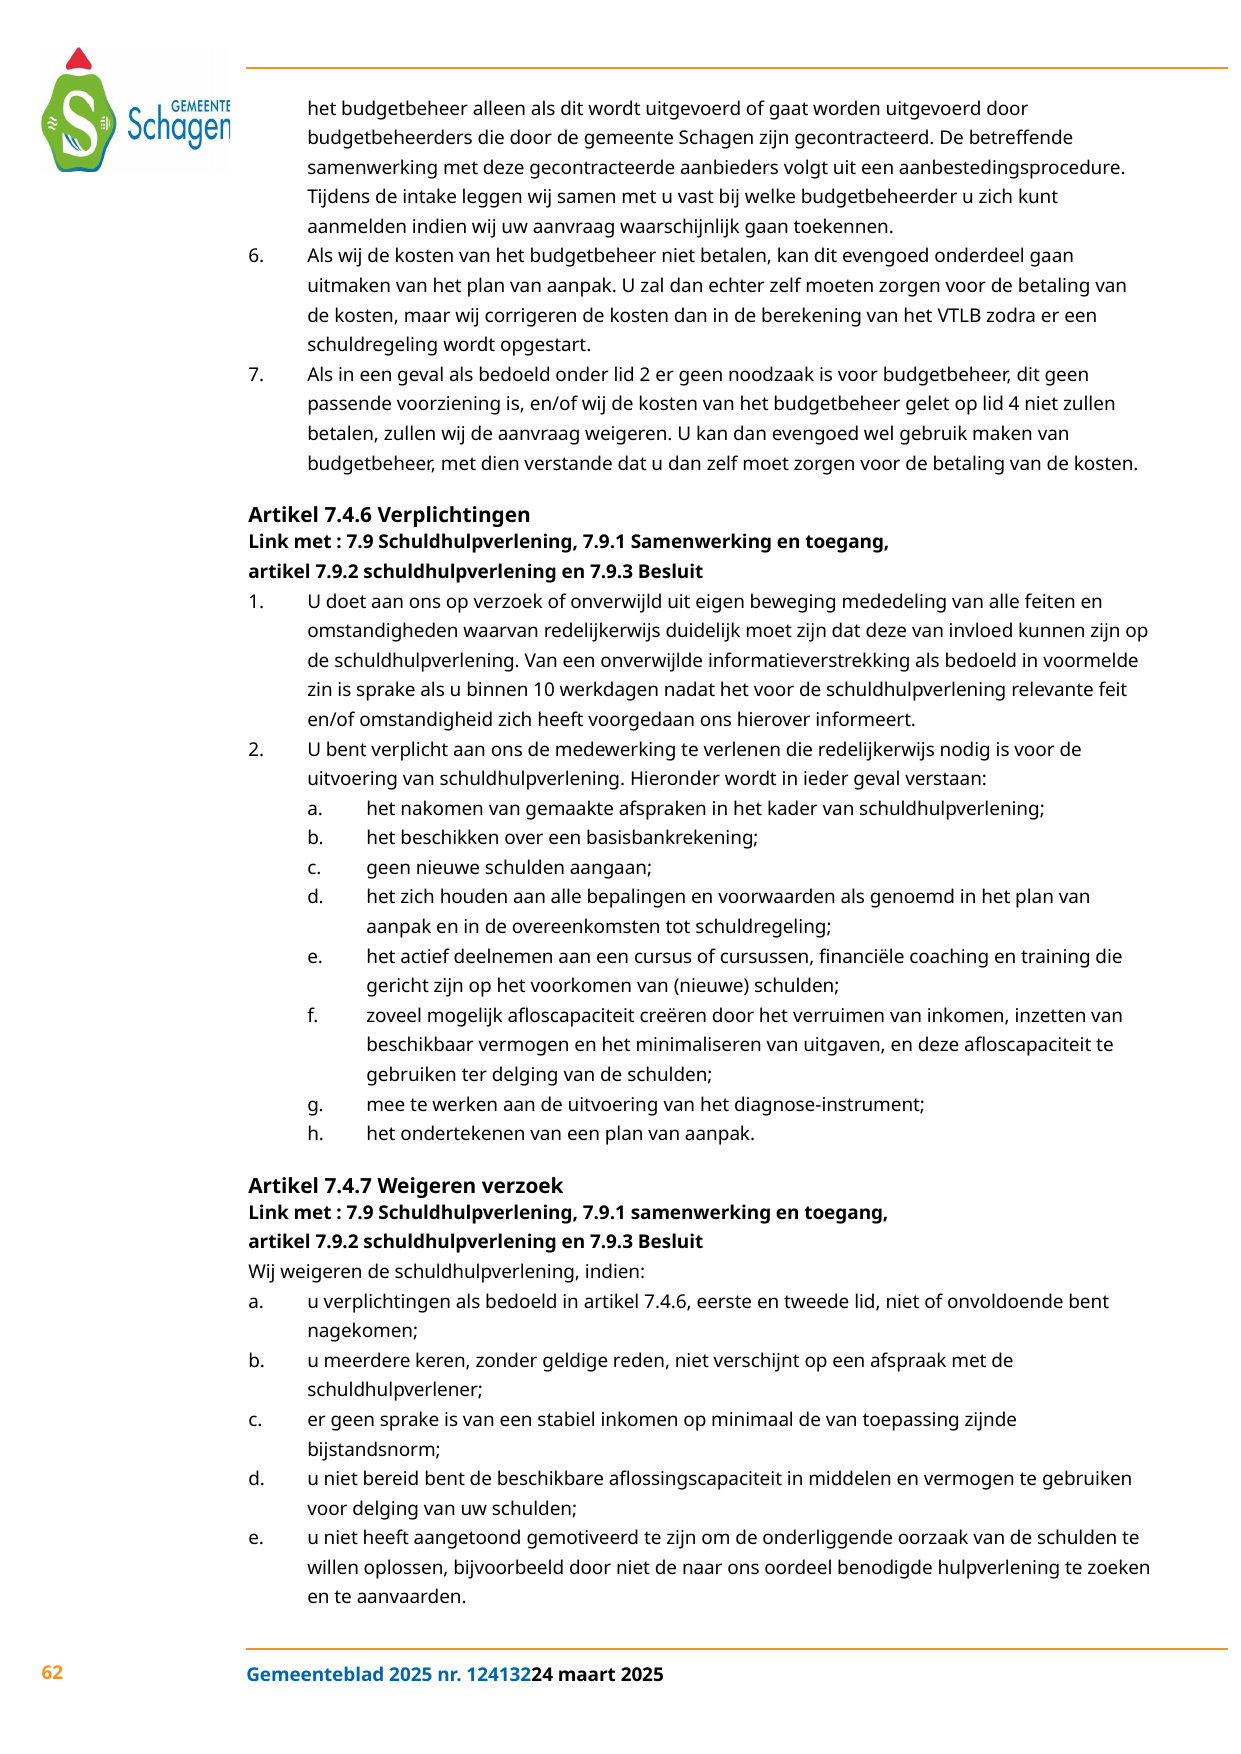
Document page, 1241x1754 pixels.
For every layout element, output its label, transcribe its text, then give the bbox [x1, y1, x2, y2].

list het actief deelnemen aan een cursus of cursussen, financiële coaching en training die gericht zijn op het voorkomen van (nieuwe) schulden; [307, 943, 1152, 998]
list geen nieuwe schulden aangaan; [307, 854, 1152, 880]
list mee te werken aan de uitvoering van het diagnose-instrument; [307, 1091, 1152, 1116]
text artikel 7.9.2 schuldhulpverlening en 7.9.3 Besluit [248, 1229, 1152, 1254]
text Artikel 7.4.7 Weigeren verzoek [248, 1171, 1152, 1199]
list u niet heeft aangetoond gemotiveerd te zijn om de onderliggende oorzaak van de schulden te willen oplossen, bijvoorbeeld door niet de naar ons oordeel benodigde hulpverlening te zoeken en te aanvaarden. [248, 1524, 1152, 1609]
list Als in een geval als bedoeld onder lid 2 er geen noodzaak is voor budgetbeheer, dit geen passende voorziening is, en/of wij de kosten van het budgetbeheer gelet op lid 4 niet zullen betalen, zullen wij de aanvraag weigeren. U kan dan evengoed wel gebruik maken van budgetbeheer, met dien verstande dat u dan zelf moet zorgen voor de betaling van de kosten. [248, 361, 1152, 476]
list zoveel mogelijk afloscapaciteit creëren door het verruimen van inkomen, inzetten van beschikbaar vermogen en het minimaliseren van uitgaven, en deze afloscapaciteit te gebruiken ter delging van de schulden; [307, 1002, 1152, 1087]
list het beschikken over een basisbankrekening; [307, 824, 1152, 850]
list het budgetbeheer alleen als dit wordt uitgevoerd of gaat worden uitgevoerd door budgetbeheerders die door de gemeente Schagen zijn gecontracteerd. De betreffende samenwerking met deze gecontracteerde aanbieders volgt uit een aanbestedingsprocedure. Tijdens de intake leggen wij samen met u vast bij welke budgetbeheerder u zich kunt aanmelden indien wij uw aanvraag waarschijnlijk gaan toekennen. [248, 95, 1152, 239]
list u verplichtingen als bedoeld in artikel 7.4.6, eerste en tweede lid, niet of onvoldoende bent nagekomen; [248, 1288, 1152, 1343]
list Als wij de kosten van het budgetbeheer niet betalen, kan dit evengoed onderdeel gaan uitmaken van het plan van aanpak. U zal dan echter zelf moeten zorgen voor de betaling van de kosten, maar wij corrigeren de kosten dan in de berekening van het VTLB zodra er een schuldregeling wordt opgestart. [248, 243, 1152, 357]
list het zich houden aan alle bepalingen en voorwaarden als genoemd in het plan van aanpak en in de overeenkomsten tot schuldregeling; [307, 884, 1152, 939]
text Artikel 7.4.6 Verplichtingen [248, 500, 1152, 529]
list U doet aan ons op verzoek of onverwijld uit eigen beweging mededeling van alle feiten en omstandigheden waarvan redelijkerwijs duidelijk moet zijn dat deze van invloed kunnen zijn op de schuldhulpverlening. Van een onverwijlde informatieverstrekking als bedoeld in voormelde zin is sprake als u binnen 10 werkdagen nadat het voor de schuldhulpverlening relevante feit en/of omstandigheid zich heeft voorgedaan ons hierover informeert. [248, 588, 1152, 732]
list het ondertekenen van een plan van aanpak. [307, 1120, 1152, 1146]
text Wij weigeren de schuldhulpverlening, indien: [248, 1258, 1152, 1284]
list u meerdere keren, zonder geldige reden, niet verschijnt op een afspraak met de schuldhulpverlener; [248, 1347, 1152, 1402]
picture [41, 47, 231, 172]
list er geen sprake is van een stabiel inkomen op minimaal de van toepassing zijnde bijstandsnorm; [248, 1406, 1152, 1462]
list het nakomen van gemaakte afspraken in het kader van schuldhulpverlening; [307, 795, 1152, 821]
text artikel 7.9.2 schuldhulpverlening en 7.9.3 Besluit [248, 558, 1152, 584]
list U bent verplicht aan ons de medewerking te verlenen die redelijkerwijs nodig is voor de uitvoering van schuldhulpverlening. Hieronder wordt in ieder geval verstaan: [248, 736, 1152, 791]
list u niet bereid bent de beschikbare aflossingscapaciteit in middelen en vermogen te gebruiken voor delging van uw schulden; [248, 1465, 1152, 1521]
text Link met : 7.9 Schuldhulpverlening, 7.9.1 samenwerking en toegang, [248, 1199, 1152, 1225]
text Link met : 7.9 Schuldhulpverlening, 7.9.1 Samenwerking en toegang, [248, 529, 1152, 554]
